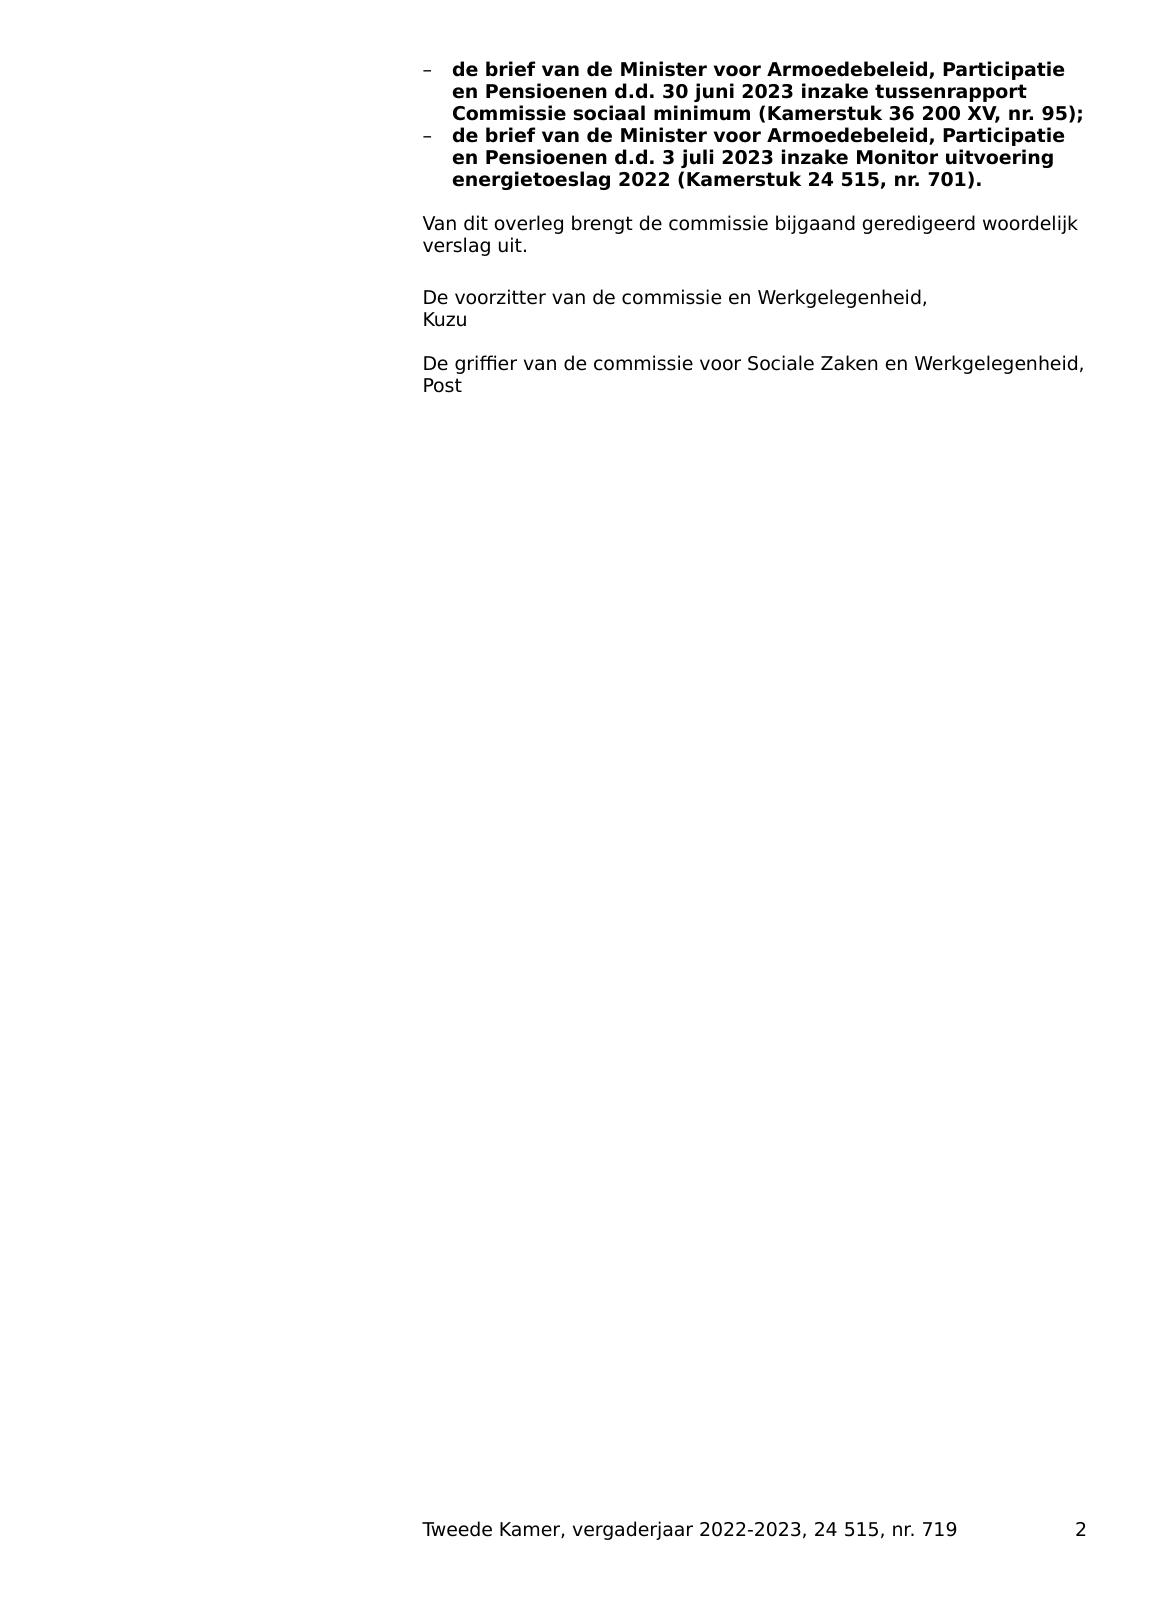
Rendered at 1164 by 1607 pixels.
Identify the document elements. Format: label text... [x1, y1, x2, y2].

text De voorzitter van de commissie en Werkgelegenheid, Kuzu [422, 287, 1087, 331]
text – de brief van de Minister voor Armoedebeleid, Participatie en Pensioenen d.d. 3 juli 2023 inzake Monitor uitvoering energietoeslag 2022 (Kamerstuk 24 515, nr. 701). [422, 125, 1087, 191]
text De griffier van de commissie voor Sociale Zaken en Werkgelegenheid, Post [422, 353, 1087, 397]
text Van dit overleg brengt de commissie bijgaand geredigeerd woordelijk verslag uit. [422, 213, 1087, 257]
text – de brief van de Minister voor Armoedebeleid, Participatie en Pensioenen d.d. 30 juni 2023 inzake tussenrapport Commissie sociaal minimum (Kamerstuk 36 200 XV, nr. 95); [422, 59, 1087, 125]
